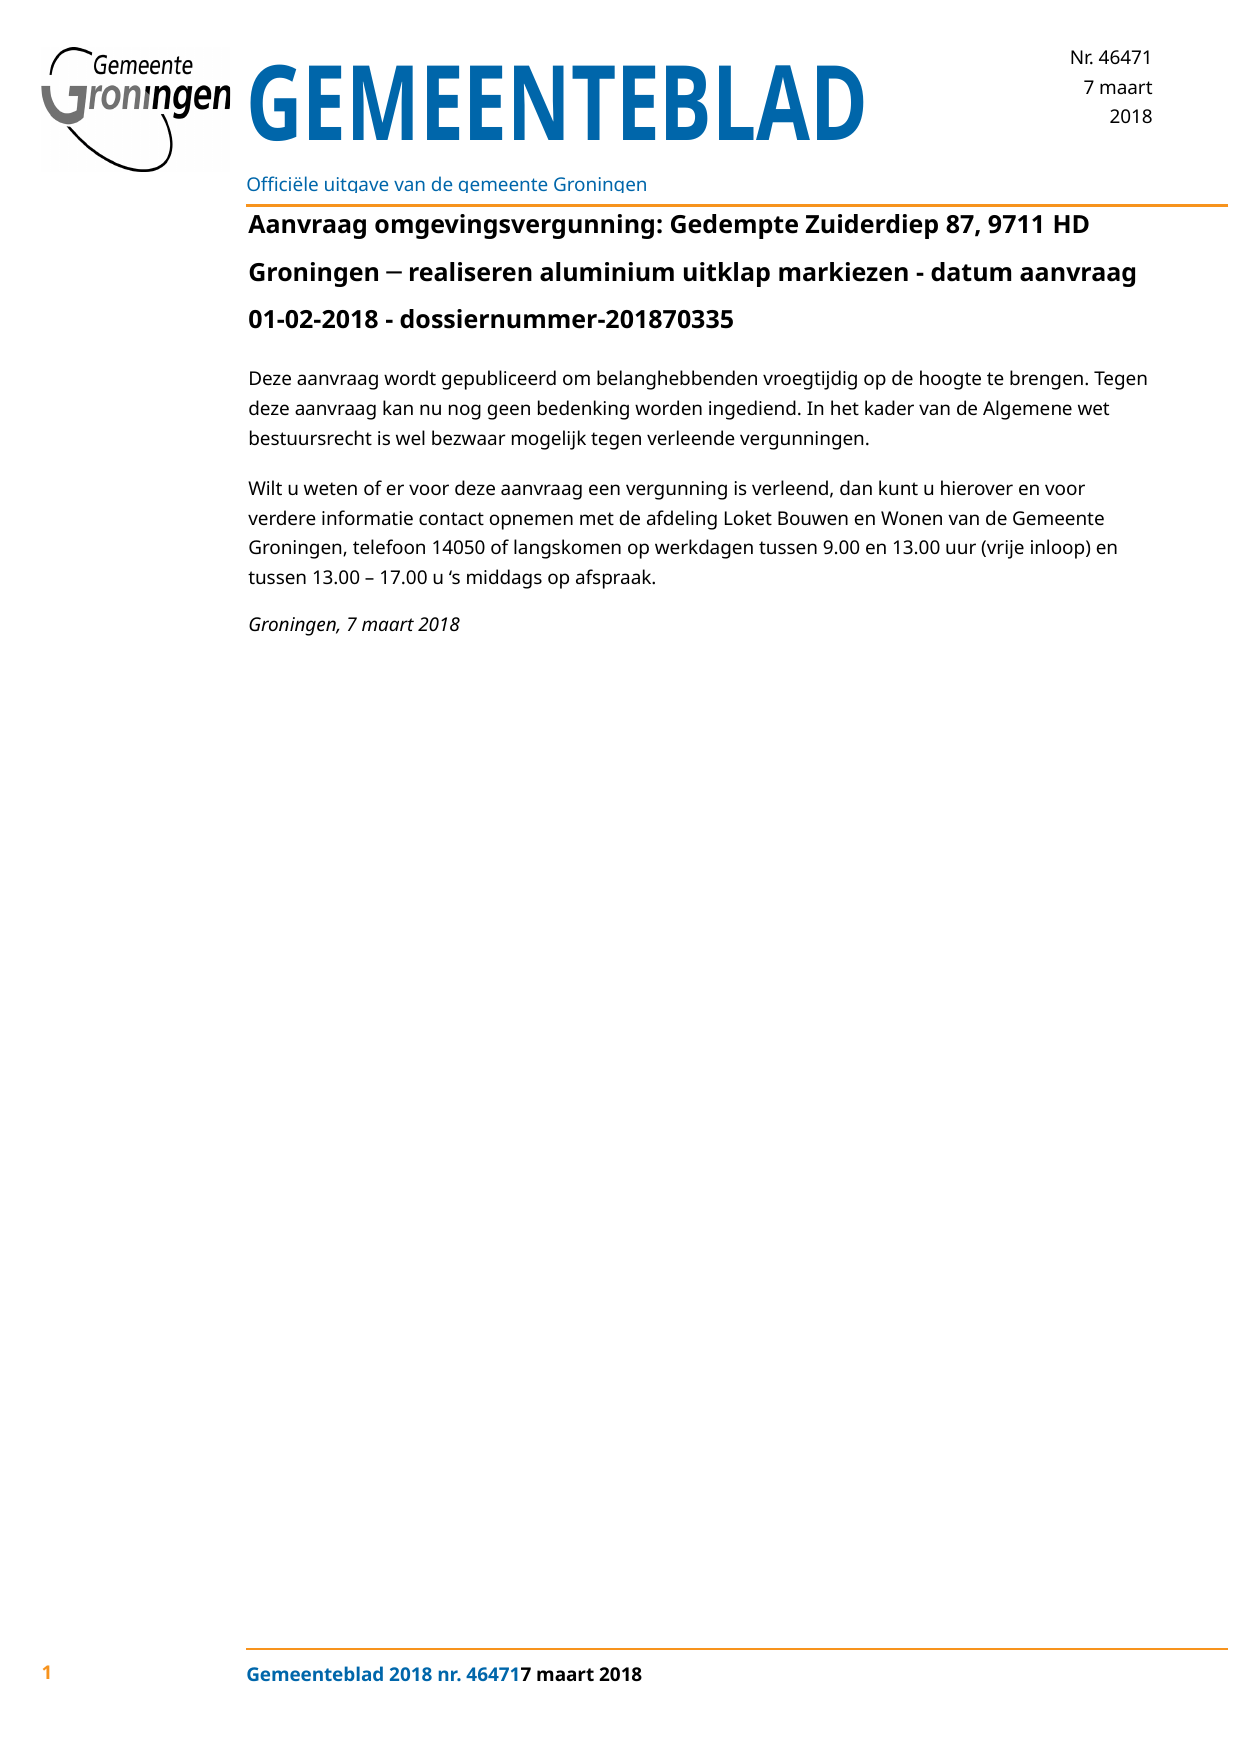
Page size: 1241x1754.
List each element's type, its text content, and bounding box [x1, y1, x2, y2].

text Wilt u weten of er voor deze aanvraag een vergunning is verleend, dan kunt u hierover en voor verdere informatie contact opnemen met de afdeling Loket Bouwen en Wonen van de Gemeente Groningen, telefoon 14050 of langskomen op werkdagen tussen 9.00 en 13.00 uur (vrije inloop) en tussen 13.00 – 17.00 u ‘s middags op afspraak. [248, 475, 1152, 589]
text Deze aanvraag wordt gepubliceerd om belanghebbenden vroegtijdig op de hoogte te brengen. Tegen deze aanvraag kan nu nog geen bedenking worden ingediend. In het kader van de Algemene wet bestuursrecht is wel bezwaar mogelijk tegen verleende vergunningen. [248, 366, 1152, 450]
picture [41, 47, 231, 172]
text Groningen, 7 maart 2018 [248, 612, 1152, 637]
text Aanvraag omgevingsvergunning: Gedempte Zuiderdiep 87, 9711 HD Groningen ─ realiseren aluminium uitklap markiezen - datum aanvraag 01-02-2018 - dossiernummer-201870335 [248, 207, 1152, 336]
